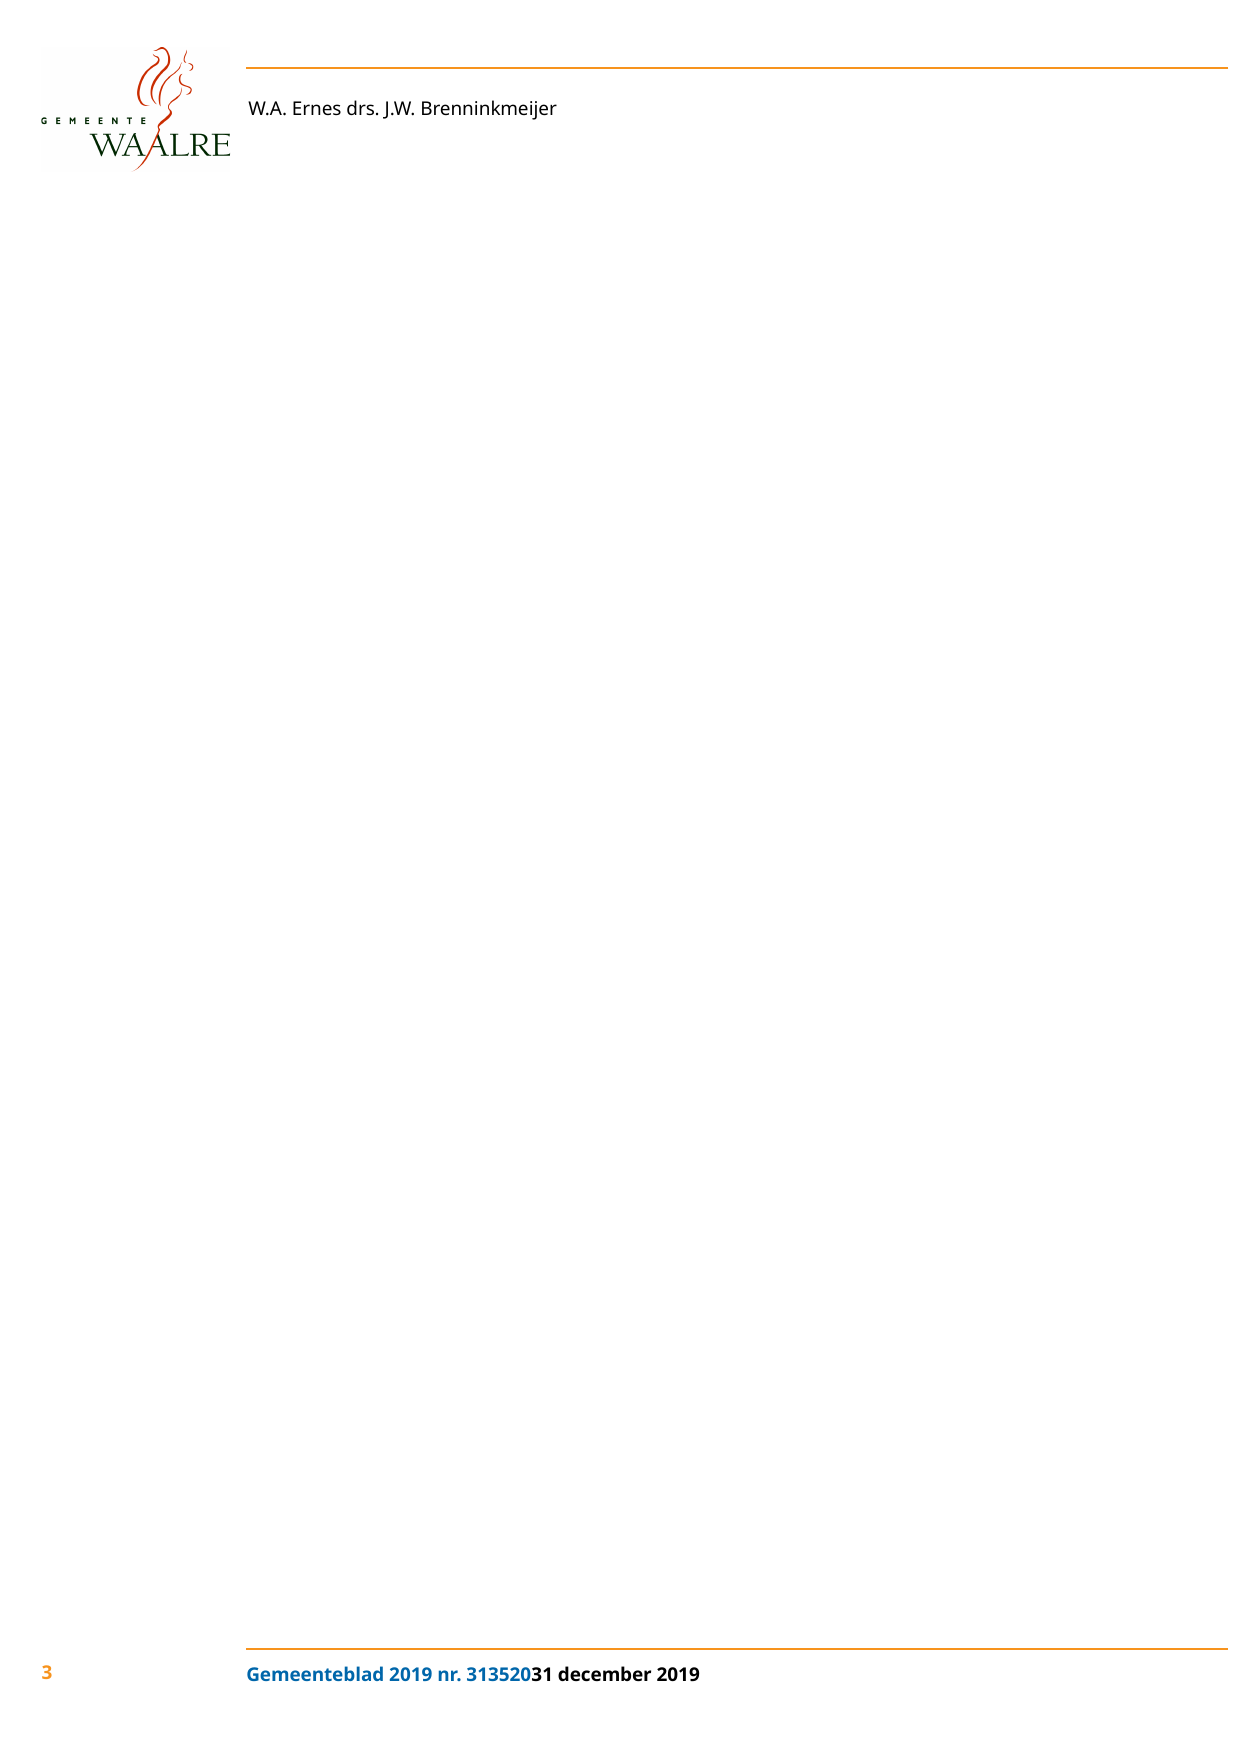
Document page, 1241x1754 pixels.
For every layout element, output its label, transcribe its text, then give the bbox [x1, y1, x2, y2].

picture [41, 47, 231, 172]
text W.A. Ernes drs. J.W. Brenninkmeijer [248, 95, 1152, 121]
